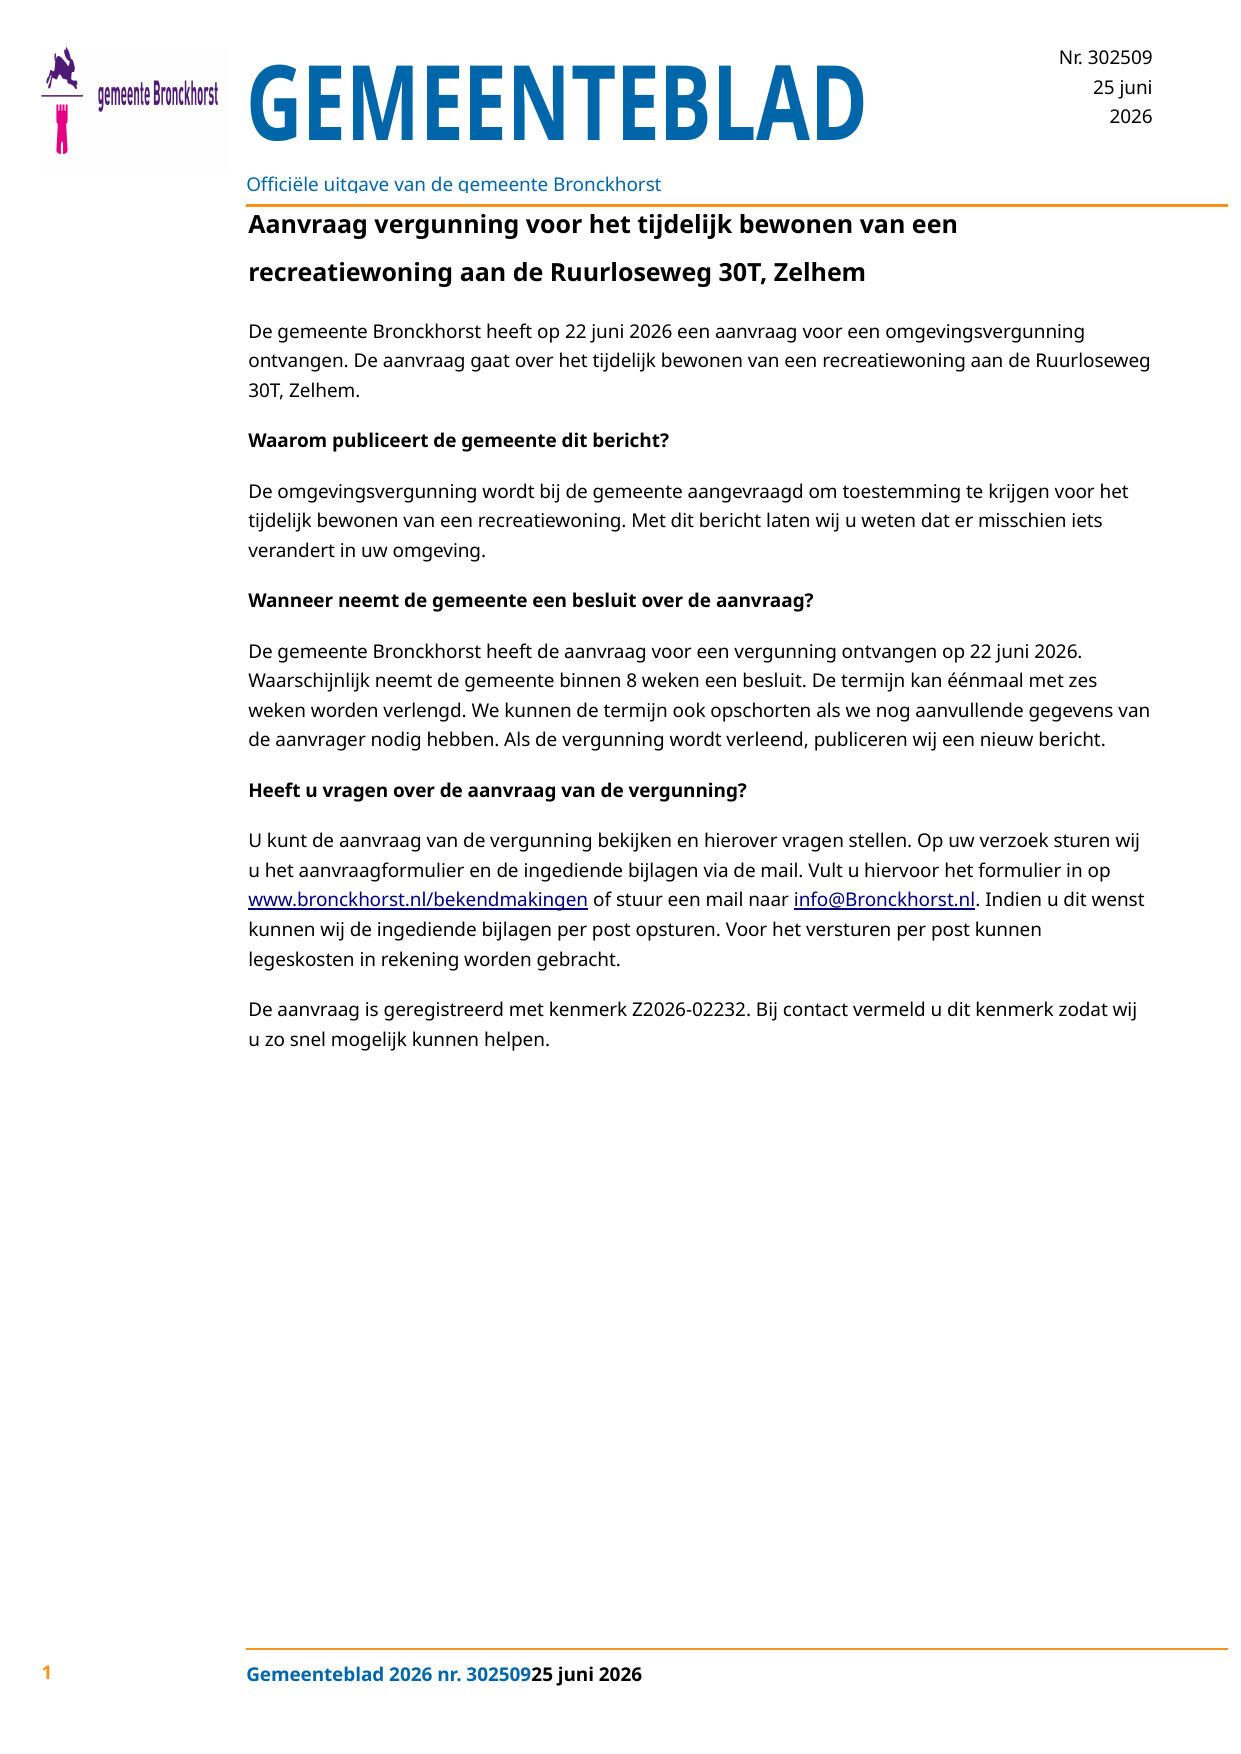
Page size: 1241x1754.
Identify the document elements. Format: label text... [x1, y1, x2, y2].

text De aanvraag is geregistreerd met kenmerk Z2026-02232. Bij contact vermeld u dit kenmerk zodat wij u zo snel mogelijk kunnen helpen. [248, 996, 1152, 1052]
text Heeft u vragen over de aanvraag van de vergunning? [248, 777, 1152, 803]
picture [41, 47, 231, 172]
text Waarom publiceert de gemeente dit bericht? [248, 427, 1152, 453]
text Aanvraag vergunning voor het tijdelijk bewonen van een recreatiewoning aan de Ruurloseweg 30T, Zelhem [248, 207, 1152, 288]
text Wanneer neemt de gemeente een besluit over de aanvraag? [248, 587, 1152, 613]
text De omgevingsvergunning wordt bij de gemeente aangevraagd om toestemming te krijgen voor het tijdelijk bewonen van een recreatiewoning. Met dit bericht laten wij u weten dat er misschien iets verandert in uw omgeving. [248, 478, 1152, 563]
text De gemeente Bronckhorst heeft de aanvraag voor een vergunning ontvangen op 22 juni 2026. Waarschijnlijk neemt de gemeente binnen 8 weken een besluit. De termijn kan éénmaal met zes weken worden verlengd. We kunnen de termijn ook opschorten als we nog aanvullende gegevens van de aanvrager nodig hebben. Als de vergunning wordt verleend, publiceren wij een nieuw bericht. [248, 638, 1152, 752]
text De gemeente Bronckhorst heeft op 22 juni 2026 een aanvraag voor een omgevingsvergunning ontvangen. De aanvraag gaat over het tijdelijk bewonen van een recreatiewoning aan de Ruurloseweg 30T, Zelhem. [248, 318, 1152, 403]
text U kunt de aanvraag van de vergunning bekijken en hierover vragen stellen. Op uw verzoek sturen wij u het aanvraagformulier en de ingediende bijlagen via de mail. Vult u hiervoor het formulier in op www.bronckhorst.nl/bekendmakingen of stuur een mail naar info@Bronckhorst.nl. Indien u dit wenst kunnen wij de ingediende bijlagen per post opsturen. Voor het versturen per post kunnen legeskosten in rekening worden gebracht. [248, 827, 1152, 972]
